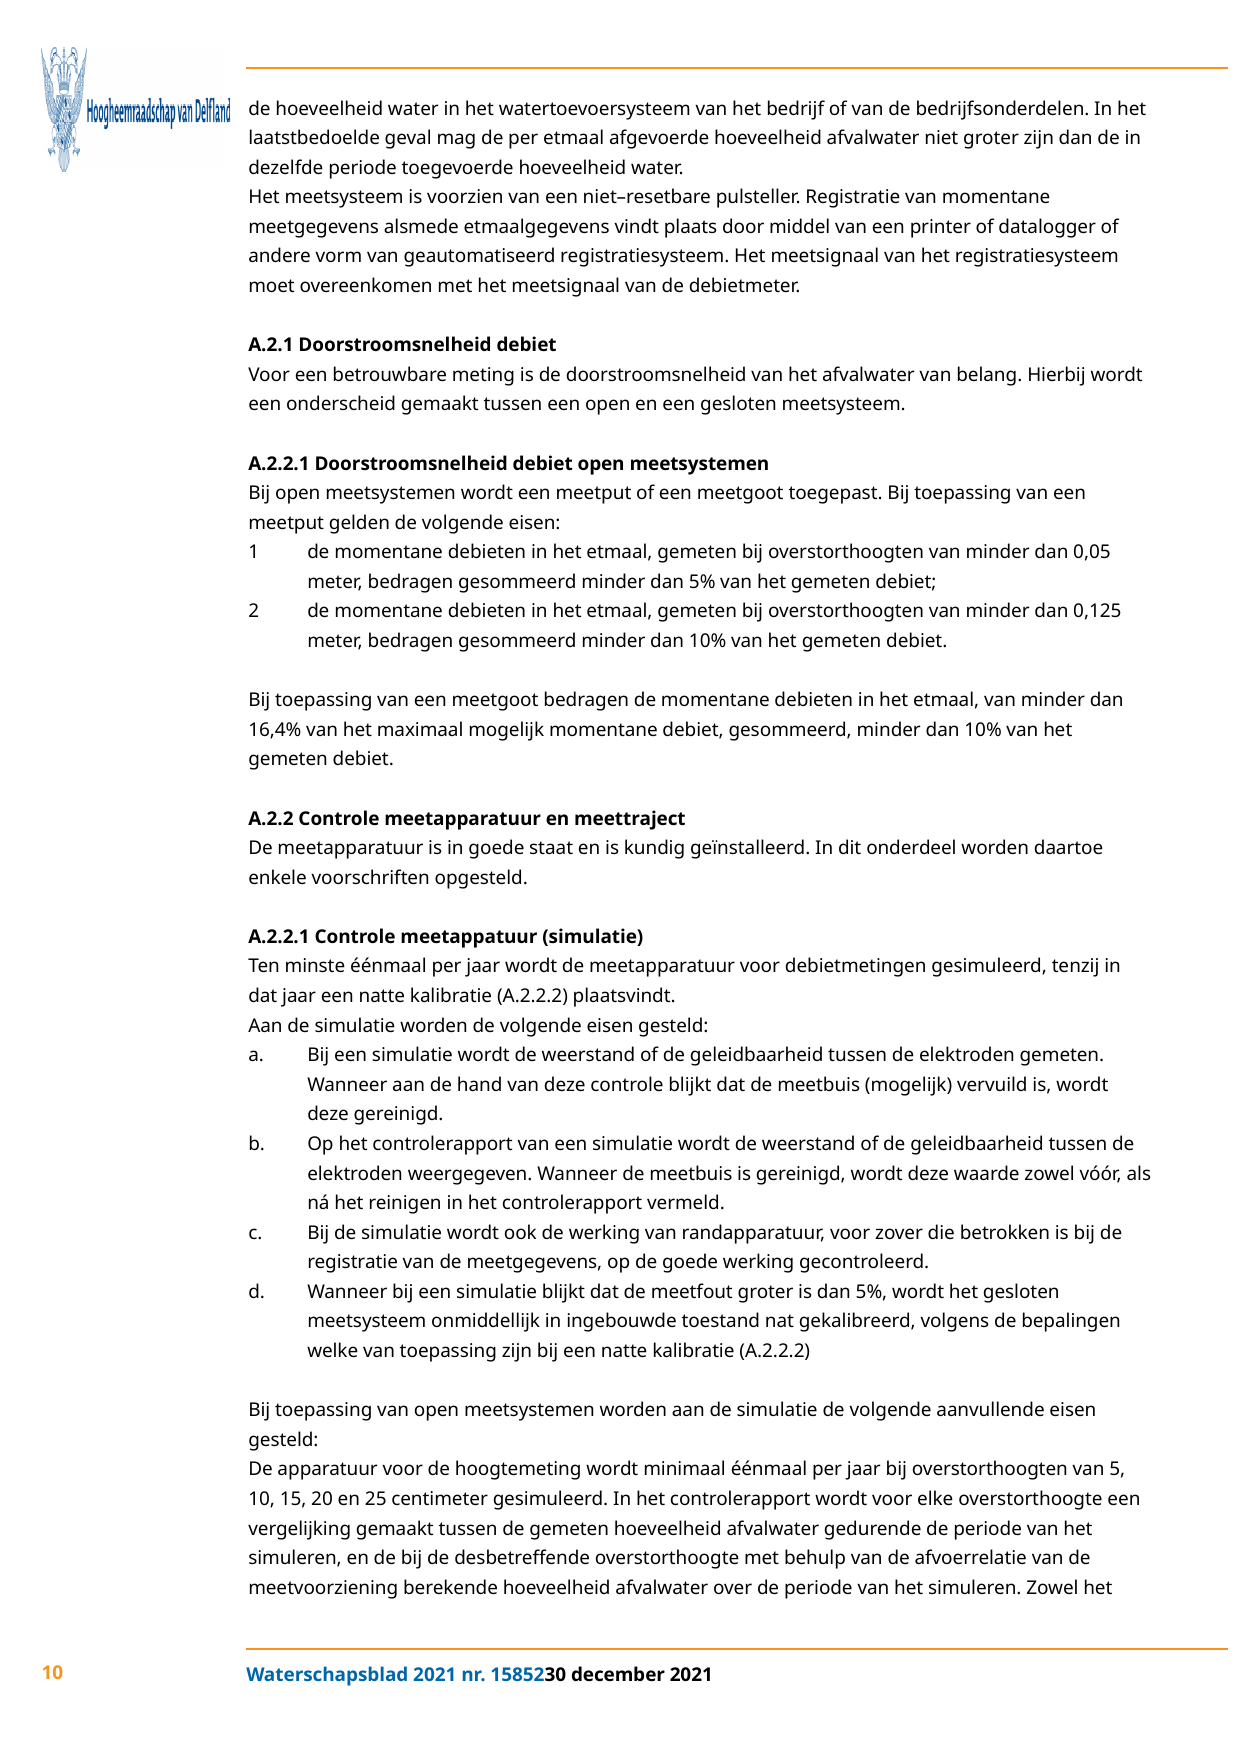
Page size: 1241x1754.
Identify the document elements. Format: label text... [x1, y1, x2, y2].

list Bij een simulatie wordt de weerstand of de geleidbaarheid tussen de elektroden gemeten. Wanneer aan de hand van deze controle blijkt dat de meetbuis (mogelijk) vervuild is, wordt deze gereinigd. [248, 1041, 1152, 1126]
list de momentane debieten in het etmaal, gemeten bij overstorthoogten van minder dan 0,125 meter, bedragen gesommeerd minder dan 10% van het gemeten debiet. [248, 598, 1152, 653]
text Bij toepassing van open meetsystemen worden aan de simulatie de volgende aanvullende eisen gesteld: [248, 1396, 1152, 1452]
text Bij toepassing van een meetgoot bedragen de momentane debieten in het etmaal, van minder dan 16,4% van het maximaal mogelijk momentane debiet, gesommeerd, minder dan 10% van het gemeten debiet. [248, 686, 1152, 771]
list Op het controlerapport van een simulatie wordt de weerstand of de geleidbaarheid tussen de elektroden weergegeven. Wanneer de meetbuis is gereinigd, wordt deze waarde zowel vóór, als ná het reinigen in het controlerapport vermeld. [248, 1130, 1152, 1215]
list Wanneer bij een simulatie blijkt dat de meetfout groter is dan 5%, wordt het gesloten meetsysteem onmiddellijk in ingebouwde toestand nat gekalibreerd, volgens de bepalingen welke van toepassing zijn bij een natte kalibratie (A.2.2.2) [248, 1278, 1152, 1363]
text A.2.2 Controle meetapparatuur en meettraject [248, 805, 1152, 831]
text A.2.2.1 Controle meetappatuur (simulatie) [248, 923, 1152, 949]
text Aan de simulatie worden de volgende eisen gesteld: [248, 1012, 1152, 1038]
text Voor een betrouwbare meting is de doorstroomsnelheid van het afvalwater van belang. Hierbij wordt een onderscheid gemaakt tussen een open en een gesloten meetsysteem. [248, 361, 1152, 416]
text De apparatuur voor de hoogtemeting wordt minimaal éénmaal per jaar bij overstorthoogten van 5, 10, 15, 20 en 25 centimeter gesimuleerd. In het controlerapport wordt voor elke overstorthoogte een vergelijking gemaakt tussen de gemeten hoeveelheid afvalwater gedurende de periode van het simuleren, en de bij de desbetreffende overstorthoogte met behulp van de afvoerrelatie van de meetvoorziening berekende hoeveelheid afvalwater over de periode van het simuleren. Zowel het [248, 1456, 1152, 1600]
picture [41, 47, 231, 172]
list de momentane debieten in het etmaal, gemeten bij overstorthoogten van minder dan 0,05 meter, bedragen gesommeerd minder dan 5% van het gemeten debiet; [248, 538, 1152, 594]
text Ten minste éénmaal per jaar wordt de meetapparatuur voor debietmetingen gesimuleerd, tenzij in dat jaar een natte kalibratie (A.2.2.2) plaatsvindt. [248, 953, 1152, 1008]
text A.2.2.1 Doorstroomsnelheid debiet open meetsystemen [248, 450, 1152, 476]
text A.2.1 Doorstroomsnelheid debiet [248, 331, 1152, 357]
text De meetapparatuur is in goede staat en is kundig geïnstalleerd. In dit onderdeel worden daartoe enkele voorschriften opgesteld. [248, 834, 1152, 890]
text Het meetsysteem is voorzien van een niet–resetbare pulsteller. Registratie van momentane meetgegevens alsmede etmaalgegevens vindt plaats door middel van een printer of datalogger of andere vorm van geautomatiseerd registratiesysteem. Het meetsignaal van het registratiesysteem moet overeenkomen met het meetsignaal van de debietmeter. [248, 183, 1152, 298]
text Bij open meetsystemen wordt een meetput of een meetgoot toegepast. Bij toepassing van een meetput gelden de volgende eisen: [248, 479, 1152, 535]
list Bij de simulatie wordt ook de werking van randapparatuur, voor zover die betrokken is bij de registratie van de meetgegevens, op de goede werking gecontroleerd. [248, 1219, 1152, 1274]
text de hoeveelheid water in het watertoevoersysteem van het bedrijf of van de bedrijfsonderdelen. In het laatstbedoelde geval mag de per etmaal afgevoerde hoeveelheid afvalwater niet groter zijn dan de in dezelfde periode toegevoerde hoeveelheid water. [248, 95, 1152, 180]
